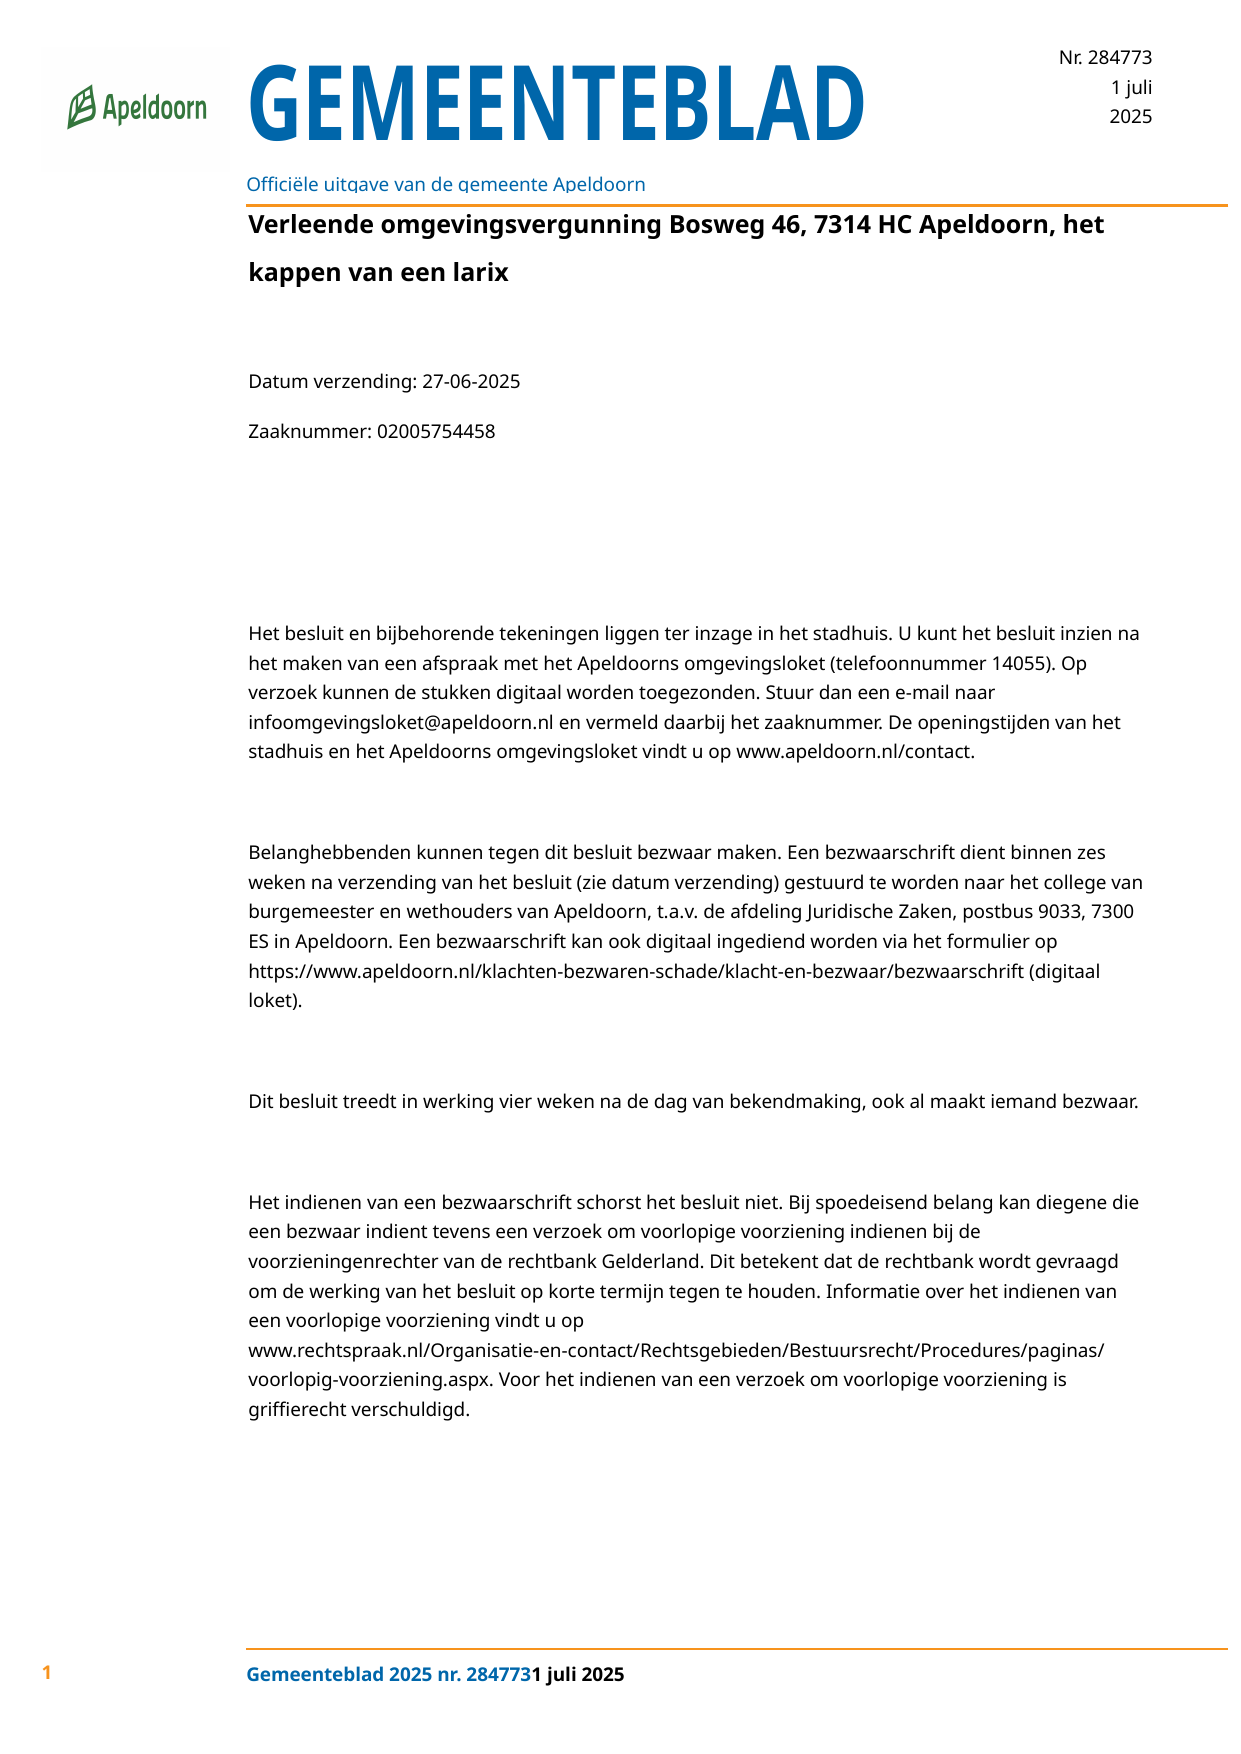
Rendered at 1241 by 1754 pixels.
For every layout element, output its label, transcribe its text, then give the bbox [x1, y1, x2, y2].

text Het besluit en bijbehorende tekeningen liggen ter inzage in het stadhuis. U kunt het besluit inzien na het maken van een afspraak met het Apeldoorns omgevingsloket (telefoonnummer 14055). Op verzoek kunnen de stukken digitaal worden toegezonden. Stuur dan een e-mail naar infoomgevingsloket@apeldoorn.nl en vermeld daarbij het zaaknummer. De openingstijden van het stadhuis en het Apeldoorns omgevingsloket vindt u op www.apeldoorn.nl/contact. [248, 620, 1152, 764]
text Het indienen van een bezwaarschrift schorst het besluit niet. Bij spoedeisend belang kan diegene die een bezwaar indient tevens een verzoek om voorlopige voorziening indienen bij de voorzieningenrechter van de rechtbank Gelderland. Dit betekent dat de rechtbank wordt gevraagd om de werking van het besluit op korte termijn tegen te houden. Informatie over het indienen van een voorlopige voorziening vindt u op www.rechtspraak.nl/Organisatie-en-contact/Rechtsgebieden/Bestuursrecht/Procedures/paginas/voorlopig-voorziening.aspx. Voor het indienen van een verzoek om voorlopige voorziening is griffierecht verschuldigd. [248, 1189, 1152, 1422]
text Zaaknummer: 02005754458 [248, 419, 1152, 444]
picture [41, 47, 231, 172]
text Verleende omgevingsvergunning Bosweg 46, 7314 HC Apeldoorn, het kappen van een larix [248, 207, 1152, 288]
text Datum verzending: 27-06-2025 [248, 368, 1152, 394]
text Dit besluit treedt in werking vier weken na de dag van bekendmaking, ook al maakt iemand bezwaar. [248, 1088, 1152, 1114]
text Belanghebbenden kunnen tegen dit besluit bezwaar maken. Een bezwaarschrift dient binnen zes weken na verzending van het besluit (zie datum verzending) gestuurd te worden naar het college van burgemeester en wethouders van Apeldoorn, t.a.v. de afdeling Juridische Zaken, postbus 9033, 7300 ES in Apeldoorn. Een bezwaarschrift kan ook digitaal ingediend worden via het formulier op https://www.apeldoorn.nl/klachten-bezwaren-schade/klacht-en-bezwaar/bezwaarschrift (digitaal loket). [248, 839, 1152, 1013]
